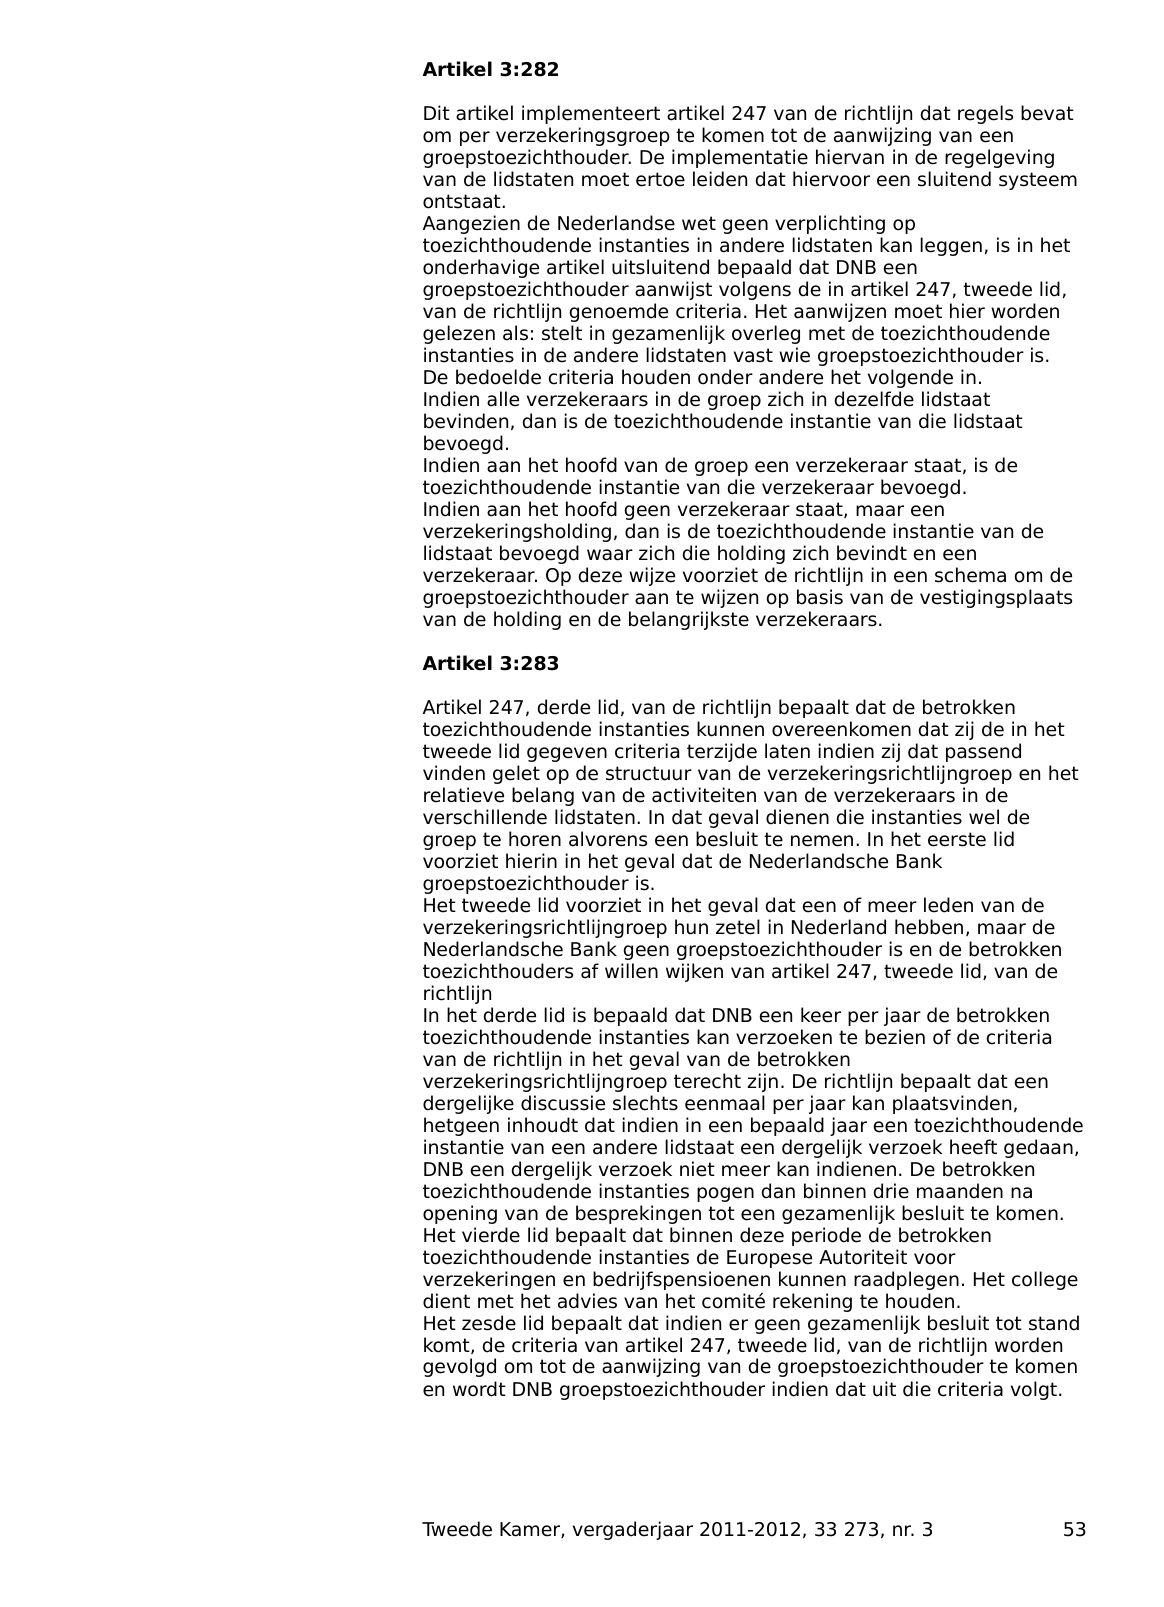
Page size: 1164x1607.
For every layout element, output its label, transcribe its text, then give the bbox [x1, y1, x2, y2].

text Indien aan het hoofd geen verzekeraar staat, maar een verzekeringsholding, dan is de toezichthoudende instantie van de lidstaat bevoegd waar zich die holding zich bevindt en een verzekeraar. Op deze wijze voorziet de richtlijn in een schema om de groepstoezichthouder aan te wijzen op basis van de vestigingsplaats van de holding en de belangrijkste verzekeraars. [422, 499, 1087, 631]
subtitle Artikel 3:282 [422, 59, 1087, 81]
text Het tweede lid voorziet in het geval dat een of meer leden van de verzekeringsrichtlijngroep hun zetel in Nederland hebben, maar de Nederlandsche Bank geen groepstoezichthouder is en de betrokken toezichthouders af willen wijken van artikel 247, tweede lid, van de richtlijn [422, 895, 1087, 1005]
text Indien aan het hoofd van de groep een verzekeraar staat, is de toezichthoudende instantie van die verzekeraar bevoegd. [422, 455, 1087, 499]
text In het derde lid is bepaald dat DNB een keer per jaar de betrokken toezichthoudende instanties kan verzoeken te bezien of de criteria van de richtlijn in het geval van de betrokken verzekeringsrichtlijngroep terecht zijn. De richtlijn bepaalt dat een dergelijke discussie slechts eenmaal per jaar kan plaatsvinden, hetgeen inhoudt dat indien in een bepaald jaar een toezichthoudende instantie van een andere lidstaat een dergelijk verzoek heeft gedaan, DNB een dergelijk verzoek niet meer kan indienen. De betrokken toezichthoudende instanties pogen dan binnen drie maanden na opening van de besprekingen tot een gezamenlijk besluit te komen. [422, 1005, 1087, 1224]
text Artikel 247, derde lid, van de richtlijn bepaalt dat de betrokken toezichthoudende instanties kunnen overeenkomen dat zij de in het tweede lid gegeven criteria terzijde laten indien zij dat passend vinden gelet op de structuur van de verzekeringsrichtlijngroep en het relatieve belang van de activiteiten van de verzekeraars in de verschillende lidstaten. In dat geval dienen die instanties wel de groep te horen alvorens een besluit te nemen. In het eerste lid voorziet hierin in het geval dat de Nederlandsche Bank groepstoezichthouder is. [422, 697, 1087, 895]
subtitle Artikel 3:283 [422, 653, 1087, 675]
text De bedoelde criteria houden onder andere het volgende in. [422, 367, 1087, 389]
text Dit artikel implementeert artikel 247 van de richtlijn dat regels bevat om per verzekeringsgroep te komen tot de aanwijzing van een groepstoezichthouder. De implementatie hiervan in de regelgeving van de lidstaten moet ertoe leiden dat hiervoor een sluitend systeem ontstaat. [422, 103, 1087, 213]
text Het zesde lid bepaalt dat indien er geen gezamenlijk besluit tot stand komt, de criteria van artikel 247, tweede lid, van de richtlijn worden gevolgd om tot de aanwijzing van de groepstoezichthouder te komen en wordt DNB groepstoezichthouder indien dat uit die criteria volgt. [422, 1312, 1087, 1400]
text Het vierde lid bepaalt dat binnen deze periode de betrokken toezichthoudende instanties de Europese Autoriteit voor verzekeringen en bedrijfspensioenen kunnen raadplegen. Het college dient met het advies van het comité rekening te houden. [422, 1224, 1087, 1312]
text Aangezien de Nederlandse wet geen verplichting op toezichthoudende instanties in andere lidstaten kan leggen, is in het onderhavige artikel uitsluitend bepaald dat DNB een groepstoezichthouder aanwijst volgens de in artikel 247, tweede lid, van de richtlijn genoemde criteria. Het aanwijzen moet hier worden gelezen als: stelt in gezamenlijk overleg met de toezichthoudende instanties in de andere lidstaten vast wie groepstoezichthouder is. [422, 213, 1087, 367]
text Indien alle verzekeraars in de groep zich in dezelfde lidstaat bevinden, dan is de toezichthoudende instantie van die lidstaat bevoegd. [422, 389, 1087, 455]
